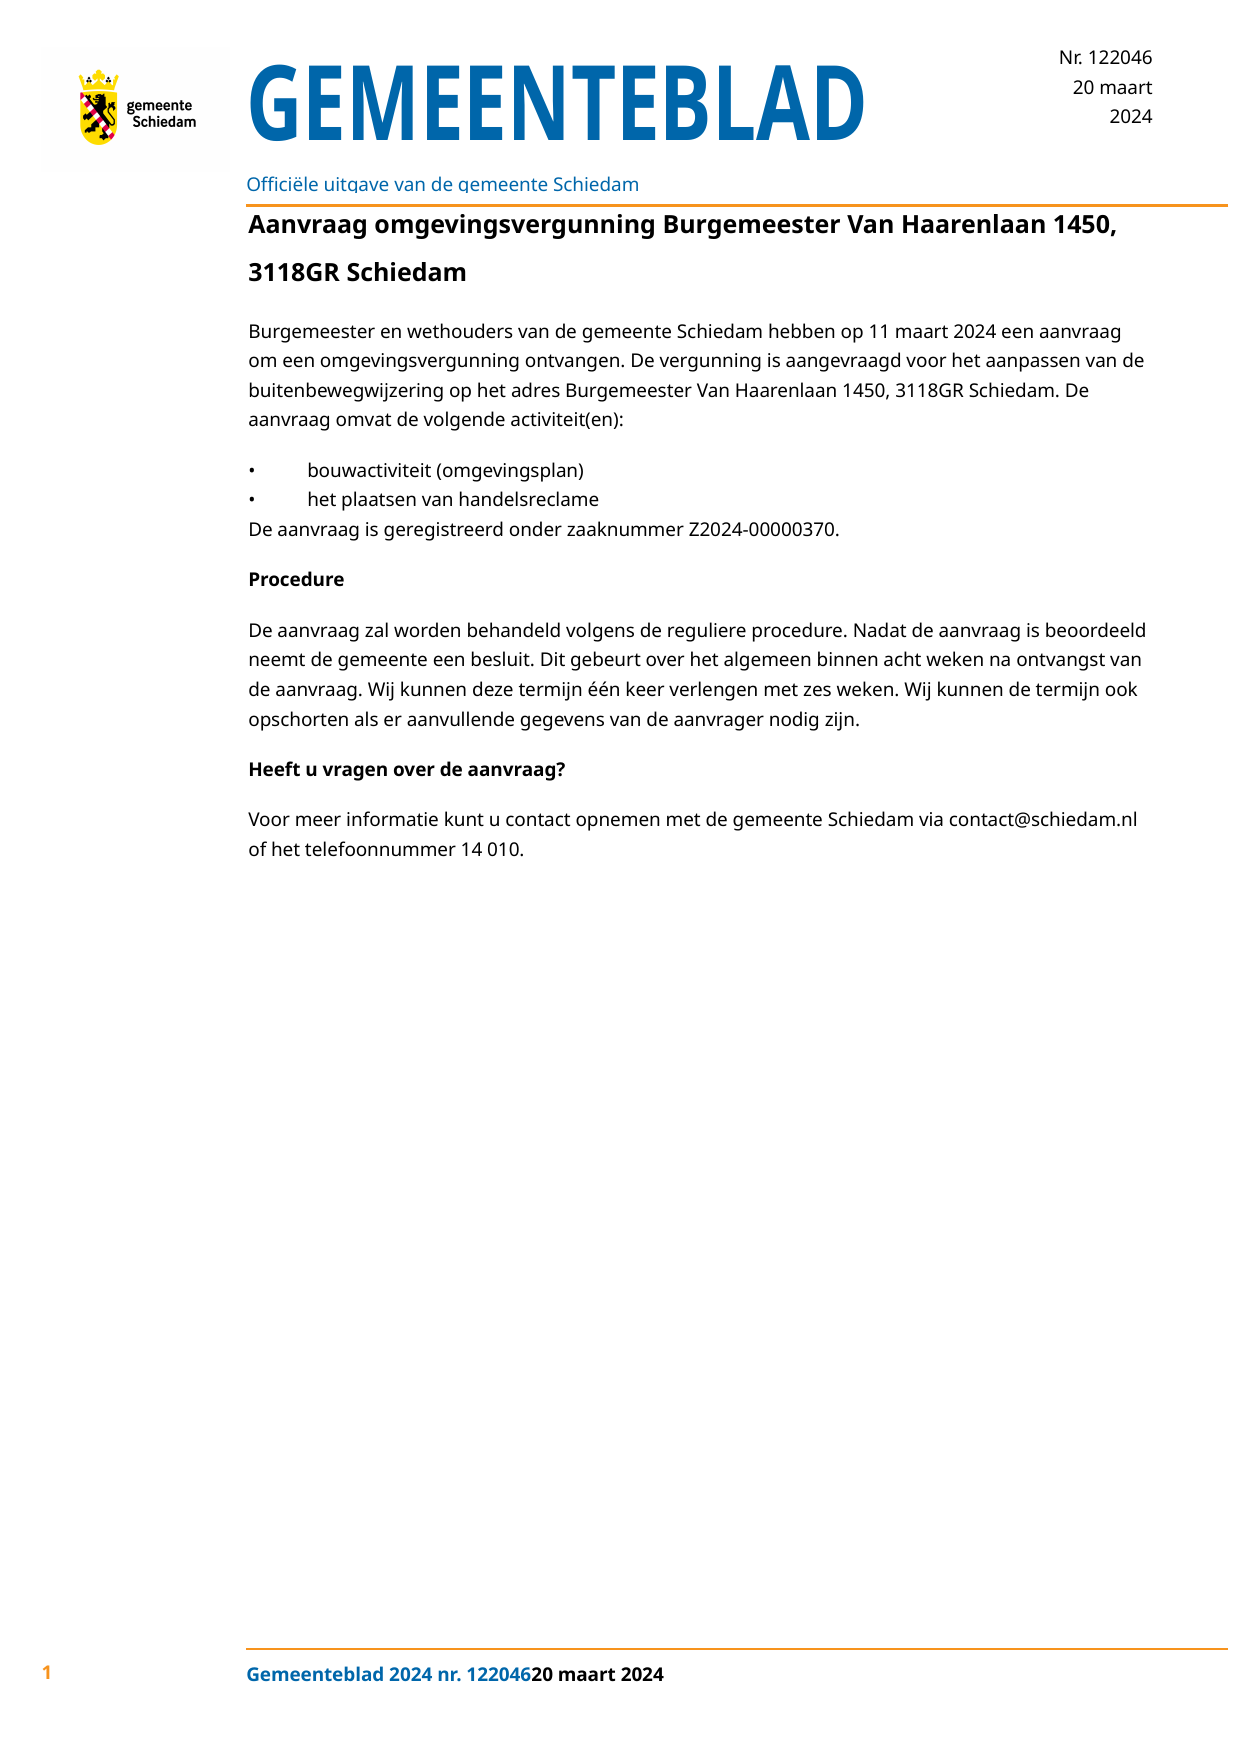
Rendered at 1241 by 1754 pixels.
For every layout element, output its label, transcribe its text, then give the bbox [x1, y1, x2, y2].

text De aanvraag is geregistreerd onder zaaknummer Z2024-00000370. [248, 516, 1152, 542]
list het plaatsen van handelsreclame [248, 487, 1152, 512]
text Heeft u vragen over de aanvraag? [248, 756, 1152, 782]
text Aanvraag omgevingsvergunning Burgemeester Van Haarenlaan 1450, 3118GR Schiedam [248, 207, 1152, 288]
list bouwactiviteit (omgevingsplan) [248, 457, 1152, 483]
text De aanvraag zal worden behandeld volgens de reguliere procedure. Nadat de aanvraag is beoordeeld neemt de gemeente een besluit. Dit gebeurt over het algemeen binnen acht weken na ontvangst van de aanvraag. Wij kunnen deze termijn één keer verlengen met zes weken. Wij kunnen de termijn ook opschorten als er aanvullende gegevens van de aanvrager nodig zijn. [248, 617, 1152, 732]
picture [41, 47, 231, 172]
text Voor meer informatie kunt u contact opnemen met de gemeente Schiedam via contact@schiedam.nl of het telefoonnummer 14 010. [248, 807, 1152, 862]
text Procedure [248, 567, 1152, 592]
text Burgemeester en wethouders van de gemeente Schiedam hebben op 11 maart 2024 een aanvraag om een omgevingsvergunning ontvangen. De vergunning is aangevraagd voor het aanpassen van de buitenbewegwijzering op het adres Burgemeester Van Haarenlaan 1450, 3118GR Schiedam. De aanvraag omvat de volgende activiteit(en): [248, 318, 1152, 432]
